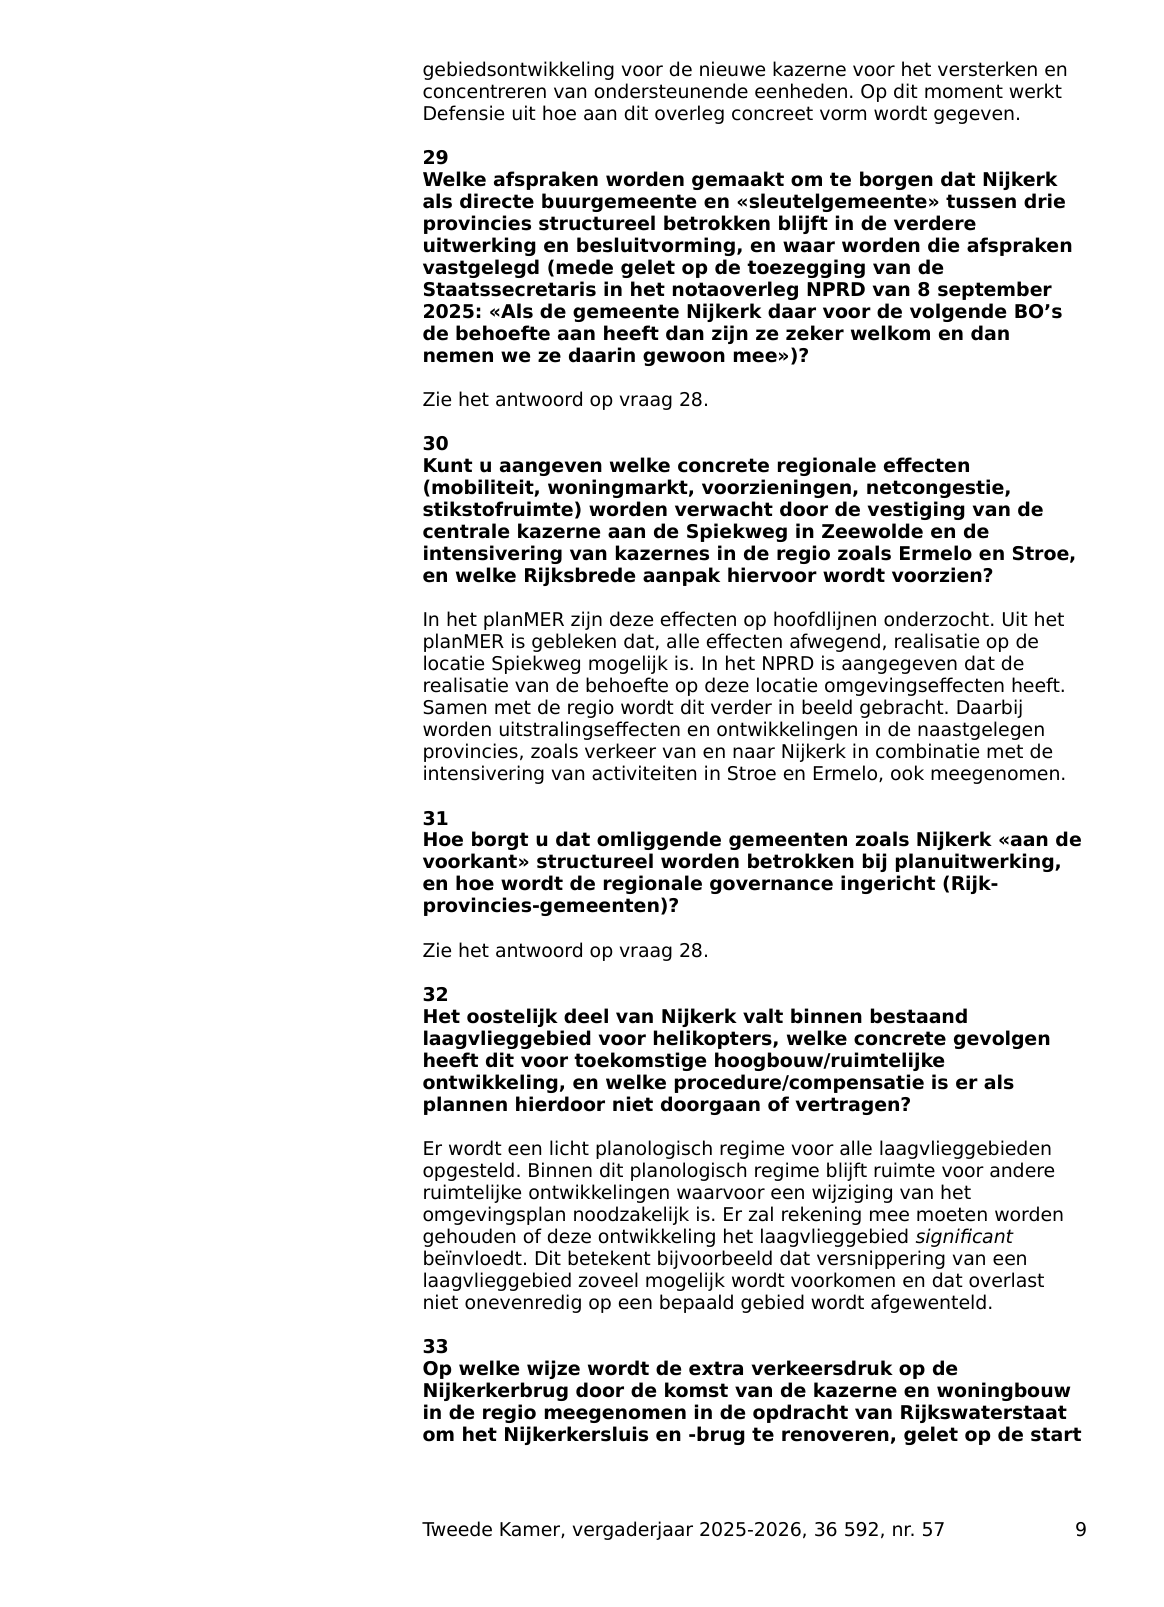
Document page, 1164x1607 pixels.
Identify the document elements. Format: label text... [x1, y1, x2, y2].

text Er wordt een licht planologisch regime voor alle laagvlieggebieden opgesteld. Binnen dit planologisch regime blijft ruimte voor andere ruimtelijke ontwikkelingen waarvoor een wijziging van het omgevingsplan noodzakelijk is. Er zal rekening mee moeten worden gehouden of deze ontwikkeling het laagvlieggebied significant beïnvloedt. Dit betekent bijvoorbeeld dat versnippering van een laagvlieggebied zoveel mogelijk wordt voorkomen en dat overlast niet onevenredig op een bepaald gebied wordt afgewenteld. [422, 1138, 1087, 1313]
text 32 [422, 984, 1087, 1006]
text Hoe borgt u dat omliggende gemeenten zoals Nijkerk «aan de voorkant» structureel worden betrokken bij planuitwerking, en hoe wordt de regionale governance ingericht (Rijk- provincies-gemeenten)? [422, 829, 1087, 917]
text Welke afspraken worden gemaakt om te borgen dat Nijkerk als directe buurgemeente en «sleutelgemeente» tussen drie provincies structureel betrokken blijft in de verdere uitwerking en besluitvorming, en waar worden die afspraken vastgelegd (mede gelet op de toezegging van de Staatssecretaris in het notaoverleg NPRD van 8 september 2025: «Als de gemeente Nijkerk daar voor de volgende BO’s de behoefte aan heeft dan zijn ze zeker welkom en dan nemen we ze daarin gewoon mee»)? [422, 169, 1087, 367]
text Kunt u aangeven welke concrete regionale effecten (mobiliteit, woningmarkt, voorzieningen, netcongestie, stikstofruimte) worden verwacht door de vestiging van de centrale kazerne aan de Spiekweg in Zeewolde en de intensivering van kazernes in de regio zoals Ermelo en Stroe, en welke Rijksbrede aanpak hiervoor wordt voorzien? [422, 455, 1087, 587]
text In het planMER zijn deze effecten op hoofdlijnen onderzocht. Uit het planMER is gebleken dat, alle effecten afwegend, realisatie op de locatie Spiekweg mogelijk is. In het NPRD is aangegeven dat de realisatie van de behoefte op deze locatie omgevingseffecten heeft. Samen met de regio wordt dit verder in beeld gebracht. Daarbij worden uitstralingseffecten en ontwikkelingen in de naastgelegen provincies, zoals verkeer van en naar Nijkerk in combinatie met de intensivering van activiteiten in Stroe en Ermelo, ook meegenomen. [422, 609, 1087, 785]
text 33 [422, 1336, 1087, 1358]
text 31 [422, 807, 1087, 829]
text 30 [422, 433, 1087, 455]
text Op welke wijze wordt de extra verkeersdruk op de Nijkerkerbrug door de komst van de kazerne en woningbouw in de regio meegenomen in de opdracht van Rijkswaterstaat om het Nijkerkersluis en -brug te renoveren, gelet op de start [422, 1358, 1087, 1446]
text Zie het antwoord op vraag 28. [422, 939, 1087, 961]
text gebiedsontwikkeling voor de nieuwe kazerne voor het versterken en concentreren van ondersteunende eenheden. Op dit moment werkt Defensie uit hoe aan dit overleg concreet vorm wordt gegeven. [422, 59, 1087, 125]
text Het oostelijk deel van Nijkerk valt binnen bestaand laagvlieggebied voor helikopters, welke concrete gevolgen heeft dit voor toekomstige hoogbouw/ruimtelijke ontwikkeling, en welke procedure/compensatie is er als plannen hierdoor niet doorgaan of vertragen? [422, 1006, 1087, 1116]
text Zie het antwoord op vraag 28. [422, 389, 1087, 411]
text 29 [422, 147, 1087, 169]
